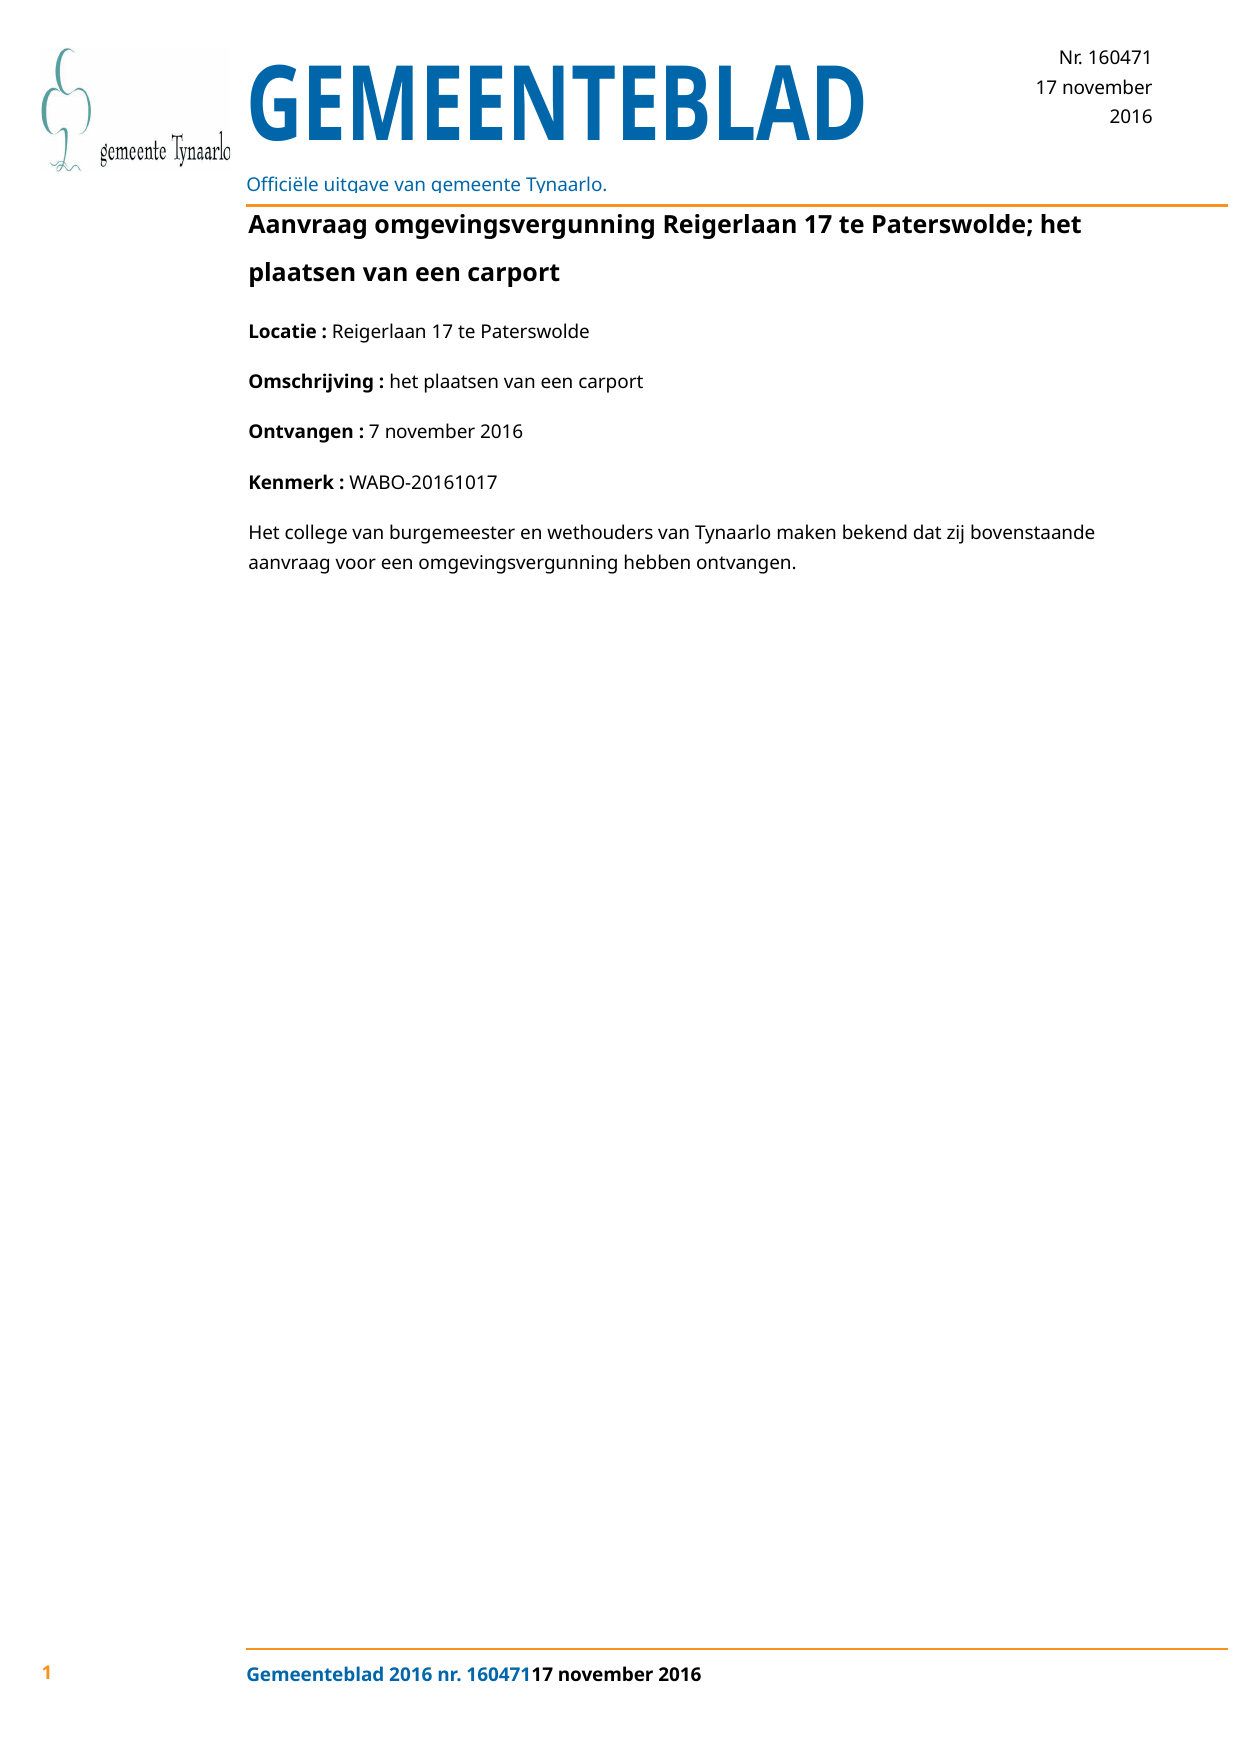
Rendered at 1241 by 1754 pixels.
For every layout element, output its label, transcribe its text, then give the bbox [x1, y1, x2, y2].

text Omschrijving : het plaatsen van een carport [248, 368, 1152, 394]
text Het college van burgemeester en wethouders van Tynaarlo maken bekend dat zij bovenstaande aanvraag voor een omgevingsvergunning hebben ontvangen. [248, 519, 1152, 575]
picture [41, 47, 231, 172]
text Locatie : Reigerlaan 17 te Paterswolde [248, 318, 1152, 344]
text Kenmerk : WABO-20161017 [248, 469, 1152, 495]
text Aanvraag omgevingsvergunning Reigerlaan 17 te Paterswolde; het plaatsen van een carport [248, 207, 1152, 288]
text Ontvangen : 7 november 2016 [248, 419, 1152, 444]
